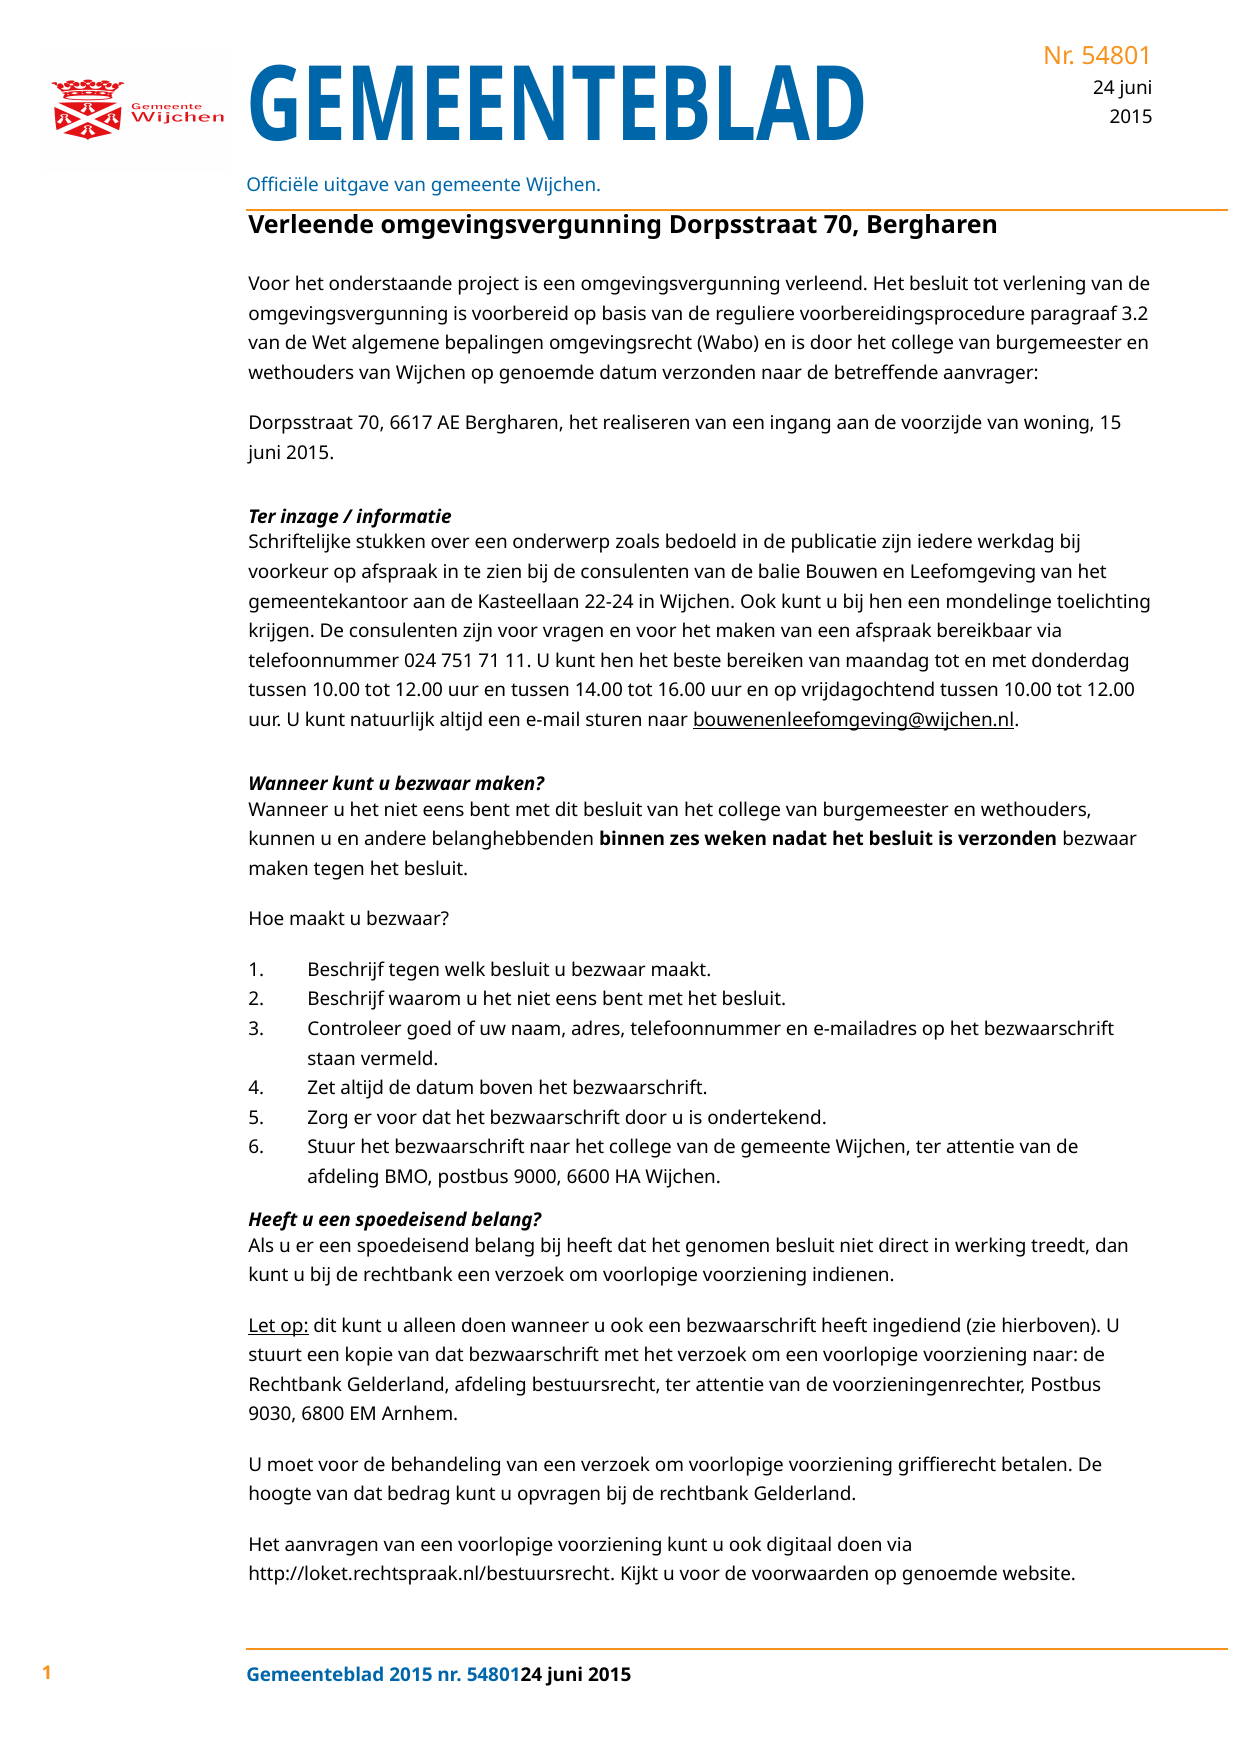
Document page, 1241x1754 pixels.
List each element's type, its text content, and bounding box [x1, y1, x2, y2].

text Voor het onderstaande project is een omgevingsvergunning verleend. Het besluit tot verlening van de omgevingsvergunning is voorbereid op basis van de reguliere voorbereidingsprocedure paragraaf 3.2 van de Wet algemene bepalingen omgevingsrecht (Wabo) en is door het college van burgemeester en wethouders van Wijchen op genoemde datum verzonden naar de betreffende aanvrager: [248, 270, 1152, 385]
text Als u er een spoedeisend belang bij heeft dat het genomen besluit niet direct in werking treedt, dan kunt u bij de rechtbank een verzoek om voorlopige voorziening indienen. [248, 1232, 1152, 1287]
text Wanneer kunt u bezwaar maken? [248, 770, 1152, 796]
picture [41, 47, 231, 172]
text Wanneer u het niet eens bent met dit besluit van het college van burgemeester en wethouders, kunnen u en andere belanghebbenden binnen zes weken nadat het besluit is verzonden bezwaar maken tegen het besluit. [248, 796, 1152, 881]
text Dorpsstraat 70, 6617 AE Bergharen, het realiseren van een ingang aan de voorzijde van woning, 15 juni 2015. [248, 409, 1152, 465]
text Heeft u een spoedeisend belang? [248, 1206, 1152, 1232]
text Verleende omgevingsvergunning Dorpsstraat 70, Bergharen [248, 211, 1152, 241]
text Let op: dit kunt u alleen doen wanneer u ook een bezwaarschrift heeft ingediend (zie hierboven). U stuurt een kopie van dat bezwaarschrift met het verzoek om een voorlopige voorziening naar: de Rechtbank Gelderland, afdeling bestuursrecht, ter attentie van de voorzieningenrechter, Postbus 9030, 6800 EM Arnhem. [248, 1312, 1152, 1426]
text Het aanvragen van een voorlopige voorziening kunt u ook digitaal doen via http://loket.rechtspraak.nl/bestuursrecht. Kijkt u voor de voorwaarden op genoemde website. [248, 1531, 1152, 1586]
text U moet voor de behandeling van een verzoek om voorlopige voorziening griffierecht betalen. De hoogte van dat bedrag kunt u opvragen bij de rechtbank Gelderland. [248, 1451, 1152, 1506]
text Ter inzage / informatie [248, 503, 1152, 529]
list Controleer goed of uw naam, adres, telefoonnummer en e-mailadres op het bezwaarschrift staan vermeld. [248, 1015, 1152, 1070]
list Beschrijf tegen welk besluit u bezwaar maakt. [248, 956, 1152, 982]
list Zorg er voor dat het bezwaarschrift door u is ondertekend. [248, 1104, 1152, 1129]
list Zet altijd de datum boven het bezwaarschrift. [248, 1074, 1152, 1100]
list Beschrijf waarom u het niet eens bent met het besluit. [248, 986, 1152, 1011]
text Schriftelijke stukken over een onderwerp zoals bedoeld in de publicatie zijn iedere werkdag bij voorkeur op afspraak in te zien bij de consulenten van de balie Bouwen en Leefomgeving van het gemeentekantoor aan de Kasteellaan 22-24 in Wijchen. Ook kunt u bij hen een mondelinge toelichting krijgen. De consulenten zijn voor vragen en voor het maken van een afspraak bereikbaar via telefoonnummer 024 751 71 11. U kunt hen het beste bereiken van maandag tot en met donderdag tussen 10.00 tot 12.00 uur en tussen 14.00 tot 16.00 uur en op vrijdagochtend tussen 10.00 tot 12.00 uur. U kunt natuurlijk altijd een e-mail sturen naar bouwenenleefomgeving@wijchen.nl. [248, 529, 1152, 732]
list Stuur het bezwaarschrift naar het college van de gemeente Wijchen, ter attentie van de afdeling BMO, postbus 9000, 6600 HA Wijchen. [248, 1133, 1152, 1189]
text Hoe maakt u bezwaar? [248, 906, 1152, 931]
